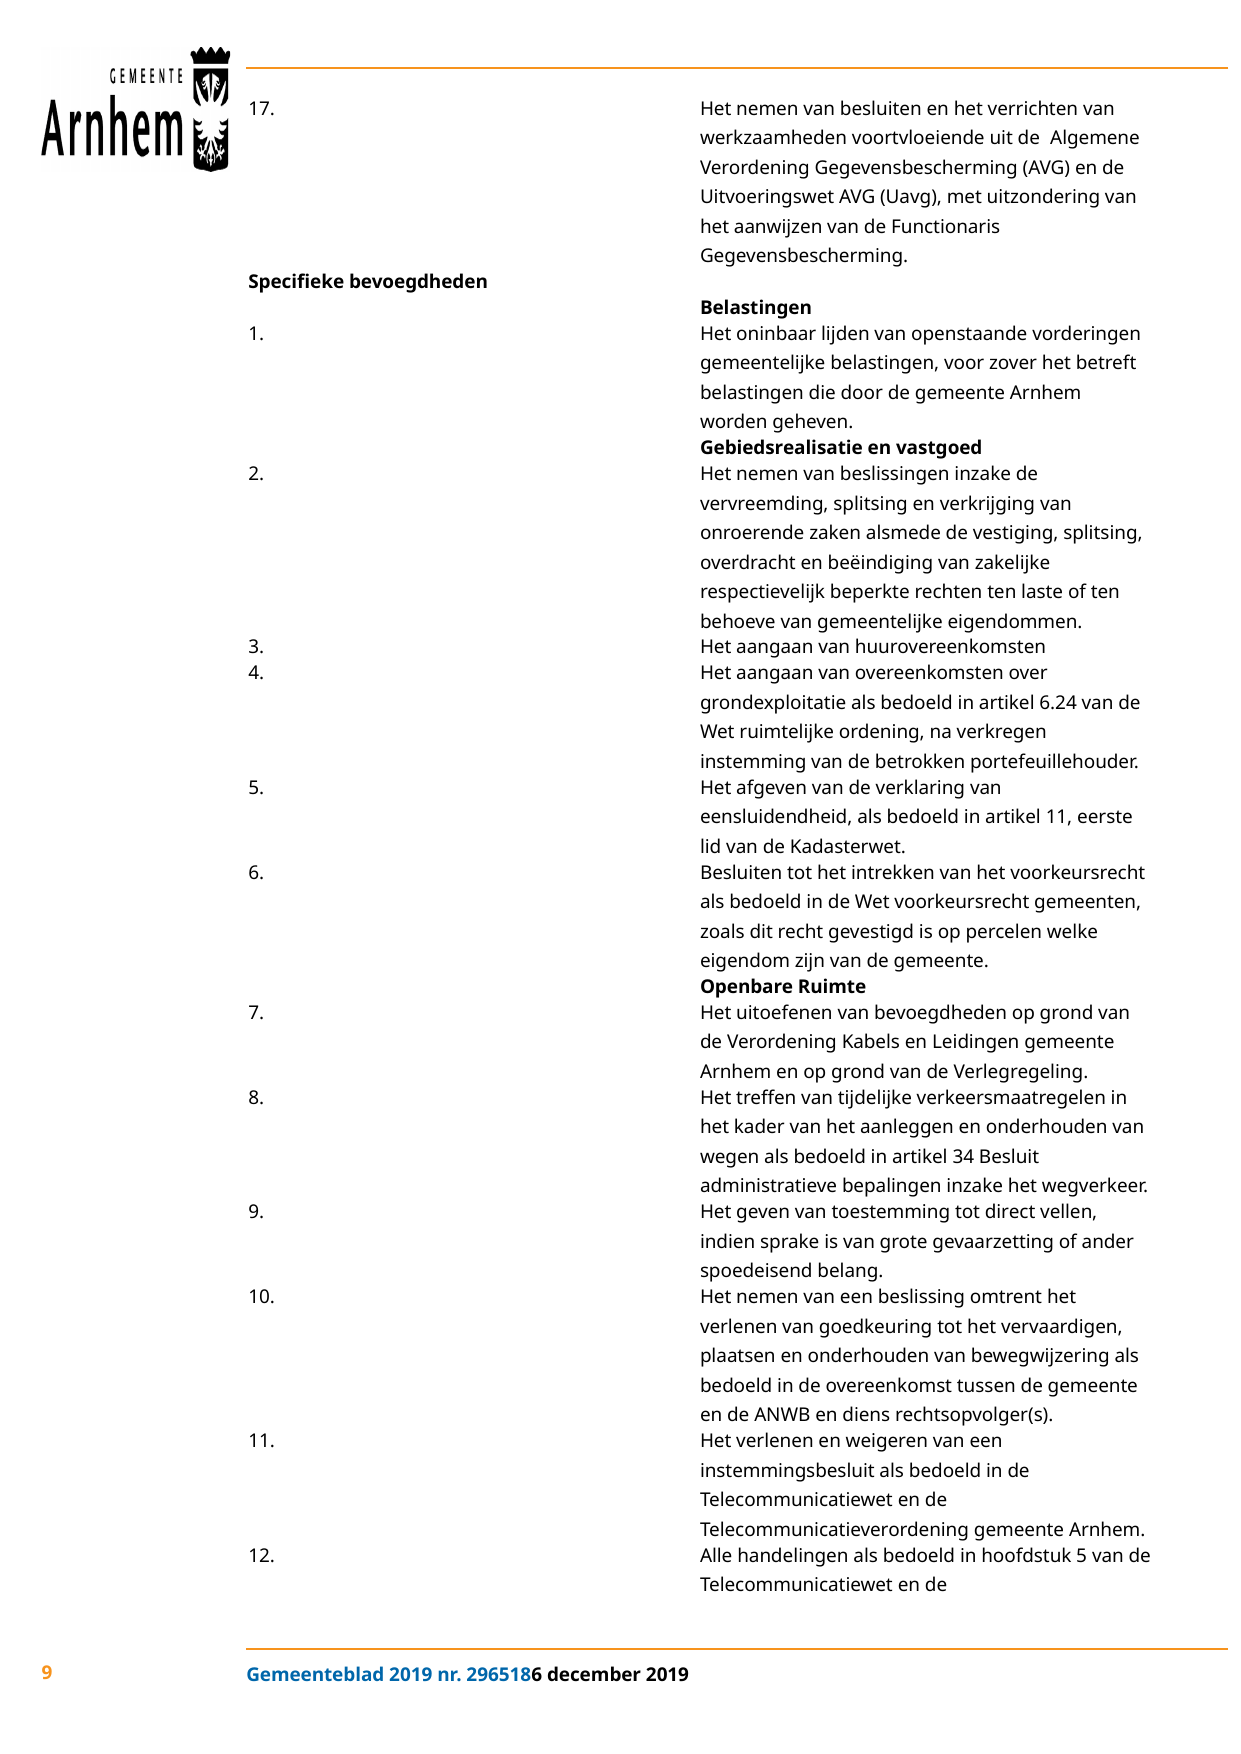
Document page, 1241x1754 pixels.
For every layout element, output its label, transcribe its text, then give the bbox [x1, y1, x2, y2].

table_cell Het nemen van besluiten en het verrichten van werkzaamheden voortvloeiende uit de Algemene Verordening Gegevensbescherming (AVG) en de Uitvoeringswet AVG (Uavg), met uitzondering van het aanwijzen van de Functionaris Gegevensbescherming. [700, 95, 1152, 268]
table_cell 4. [248, 660, 700, 774]
table_cell 12. [248, 1542, 700, 1597]
table_cell Het aangaan van overeenkomsten over grondexploitatie als bedoeld in artikel 6.24 van de Wet ruimtelijke ordening, na verkregen instemming van de betrokken portefeuillehouder. [700, 660, 1152, 774]
table_cell 9. [248, 1199, 700, 1283]
table_cell 11. [248, 1428, 700, 1542]
table_cell Het afgeven van de verklaring van eensluidendheid, als bedoeld in artikel 11, eerste lid van de Kadasterwet. [700, 774, 1152, 859]
table_cell 5. [248, 774, 700, 859]
table_cell [248, 434, 700, 460]
table_cell [248, 294, 700, 320]
table_cell 8. [248, 1084, 700, 1198]
table_cell Alle handelingen als bedoeld in hoofdstuk 5 van de Telecommunicatiewet en de [700, 1542, 1152, 1597]
table_cell Het geven van toestemming tot direct vellen, indien sprake is van grote gevaarzetting of ander spoedeisend belang. [700, 1199, 1152, 1283]
table_cell 1. [248, 320, 700, 434]
table_cell 3. [248, 634, 700, 659]
table_cell Het treffen van tijdelijke verkeersmaatregelen in het kader van het aanleggen en onderhouden van wegen als bedoeld in artikel 34 Besluit administratieve bepalingen inzake het wegverkeer. [700, 1084, 1152, 1198]
table_cell Het uitoefenen van bevoegdheden op grond van de Verordening Kabels en Leidingen gemeente Arnhem en op grond van de Verlegregeling. [700, 999, 1152, 1084]
table_cell 2. [248, 460, 700, 634]
table_cell [248, 973, 700, 999]
table_cell Het aangaan van huurovereenkomsten [700, 634, 1152, 659]
table_cell 10. [248, 1283, 700, 1427]
table_cell Belastingen [700, 294, 1152, 320]
table_cell Gebiedsrealisatie en vastgoed [700, 434, 1152, 460]
table_cell Besluiten tot het intrekken van het voorkeursrecht als bedoeld in de Wet voorkeursrecht gemeenten, zoals dit recht gevestigd is op percelen welke eigendom zijn van de gemeente. [700, 859, 1152, 973]
table_cell Het nemen van beslissingen inzake de vervreemding, splitsing en verkrijging van onroerende zaken alsmede de vestiging, splitsing, overdracht en beëindiging van zakelijke respectievelijk beperkte rechten ten laste of ten behoeve van gemeentelijke eigendommen. [700, 460, 1152, 634]
table_cell Het verlenen en weigeren van een instemmingsbesluit als bedoeld in de Telecommunicatiewet en de Telecommunicatieverordening gemeente Arnhem. [700, 1428, 1152, 1542]
table_cell 7. [248, 999, 700, 1084]
table_cell 6. [248, 859, 700, 973]
table_cell Het oninbaar lijden van openstaande vorderingen gemeentelijke belastingen, voor zover het betreft belastingen die door de gemeente Arnhem worden geheven. [700, 320, 1152, 434]
table_cell Het nemen van een beslissing omtrent het verlenen van goedkeuring tot het vervaardigen, plaatsen en onderhouden van bewegwijzering als bedoeld in de overeenkomst tussen de gemeente en de ANWB en diens rechtsopvolger(s). [700, 1283, 1152, 1427]
table_cell Specifieke bevoegdheden [248, 269, 700, 294]
picture [41, 47, 231, 172]
table_cell 17. [248, 95, 700, 268]
table_cell Openbare Ruimte [700, 973, 1152, 999]
